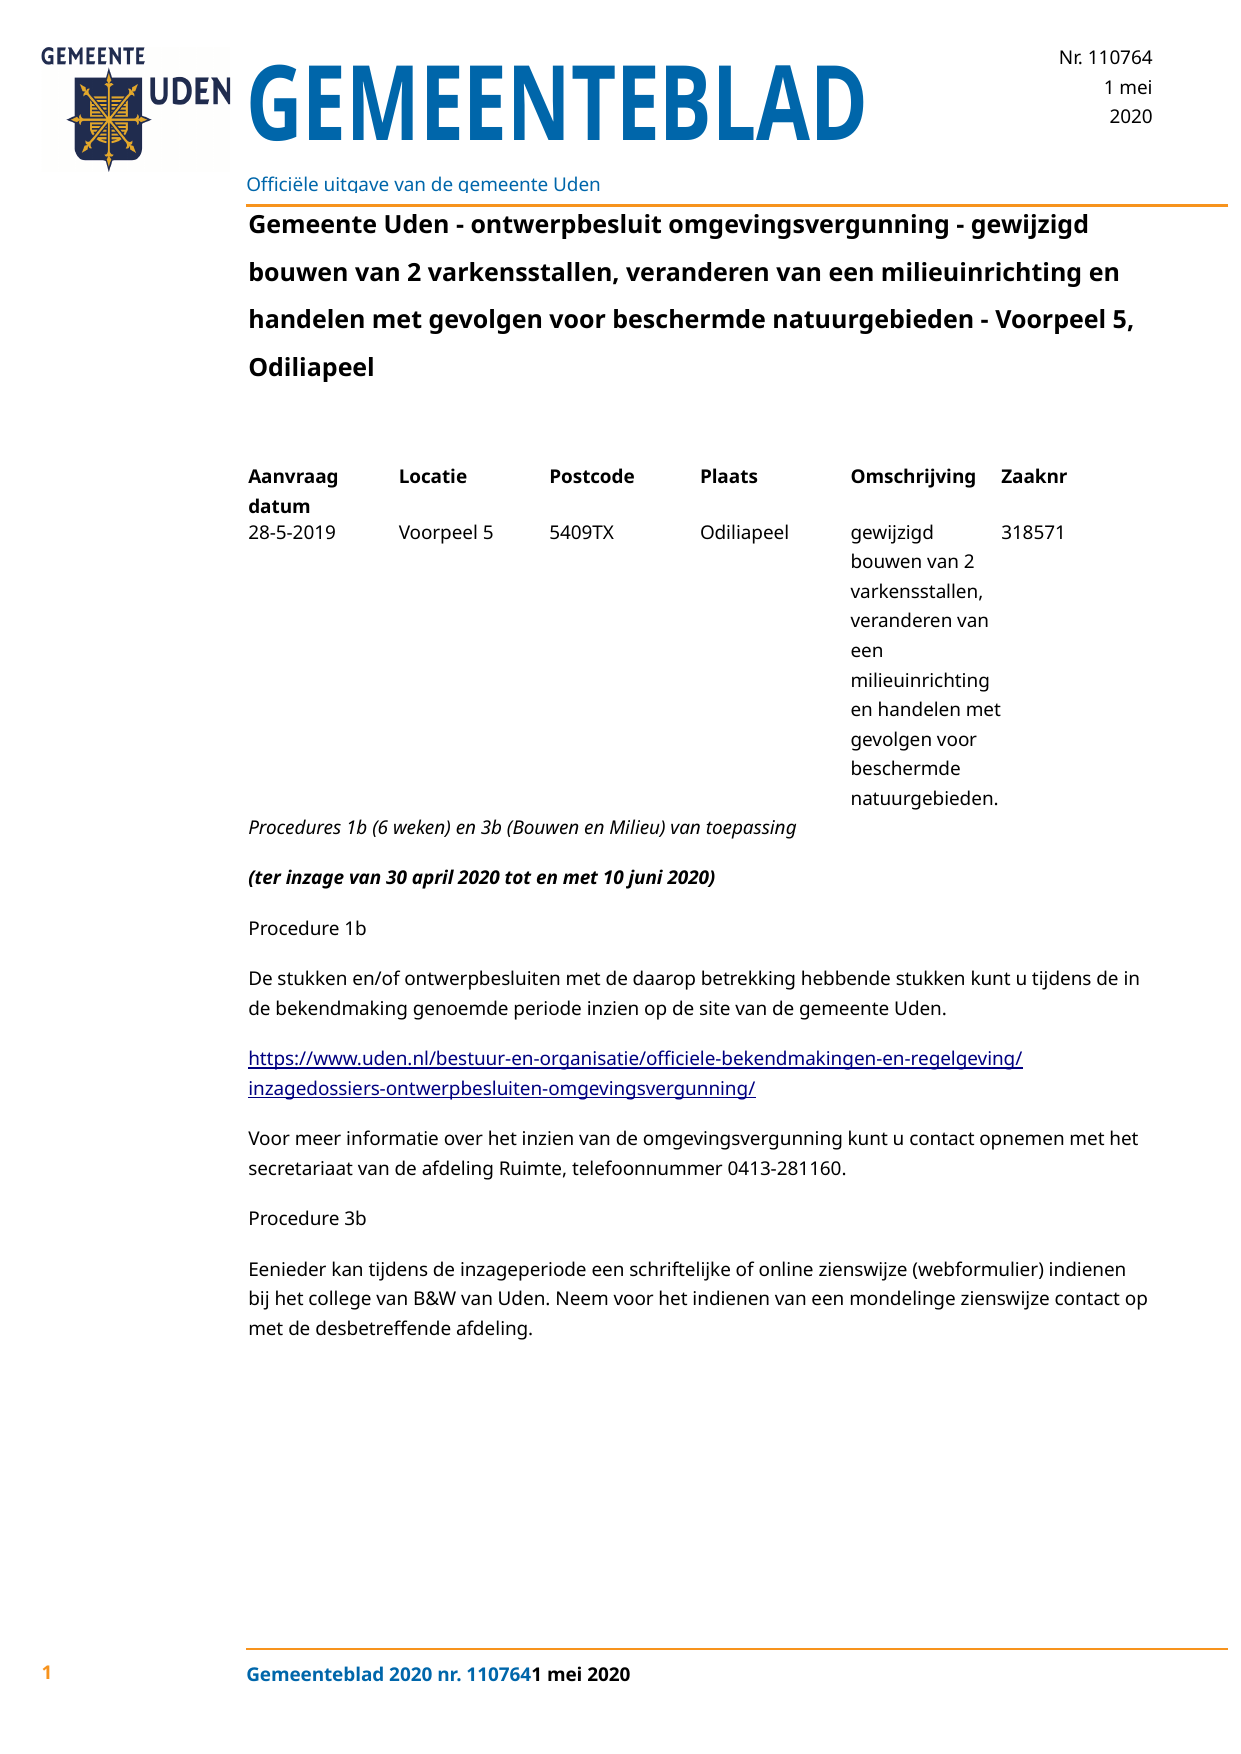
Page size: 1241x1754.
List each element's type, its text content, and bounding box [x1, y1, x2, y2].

text Procedure 3b [248, 1205, 1152, 1231]
table_header Aanvraag datum [248, 464, 398, 519]
text Eenieder kan tijdens de inzageperiode een schriftelijke of online zienswijze (webformulier) indienen bij het college van B&W van Uden. Neem voor het indienen van een mondelinge zienswijze contact op met de desbetreffende afdeling. [248, 1256, 1152, 1341]
table_cell Odiliapeel [700, 519, 850, 811]
table_header Plaats [700, 464, 850, 519]
table_cell 28-5-2019 [248, 519, 398, 811]
text https://www.uden.nl/bestuur-en-organisatie/officiele-bekendmakingen-en-regelgeving/inzagedossiers-ontwerpbesluiten-omgevingsvergunning/ [248, 1045, 1152, 1101]
text Voor meer informatie over het inzien van de omgevingsvergunning kunt u contact opnemen met het secretariaat van de afdeling Ruimte, telefoonnummer 0413-281160. [248, 1125, 1152, 1181]
text Gemeente Uden - ontwerpbesluit omgevingsvergunning - gewijzigd bouwen van 2 varkensstallen, veranderen van een milieuinrichting en handelen met gevolgen voor beschermde natuurgebieden - Voorpeel 5, Odiliapeel [248, 207, 1152, 384]
table_cell 5409TX [549, 519, 700, 811]
table_cell gewijzigd bouwen van 2 varkensstallen, veranderen van een milieuinrichting en handelen met gevolgen voor beschermde natuurgebieden. [850, 519, 1001, 811]
text (ter inzage van 30 april 2020 tot en met 10 juni 2020) [248, 864, 1152, 890]
picture [41, 47, 231, 172]
table_cell Voorpeel 5 [399, 519, 549, 811]
table_cell 318571 [1001, 519, 1152, 811]
text Procedures 1b (6 weken) en 3b (Bouwen en Milieu) van toepassing [248, 814, 1152, 840]
table_header Postcode [549, 464, 700, 519]
table_header Omschrijving [850, 464, 1001, 519]
text Procedure 1b [248, 915, 1152, 941]
table_header Zaaknr [1001, 464, 1152, 519]
text De stukken en/of ontwerpbesluiten met de daarop betrekking hebbende stukken kunt u tijdens de in de bekendmaking genoemde periode inzien op de site van de gemeente Uden. [248, 965, 1152, 1021]
table_header Locatie [399, 464, 549, 519]
